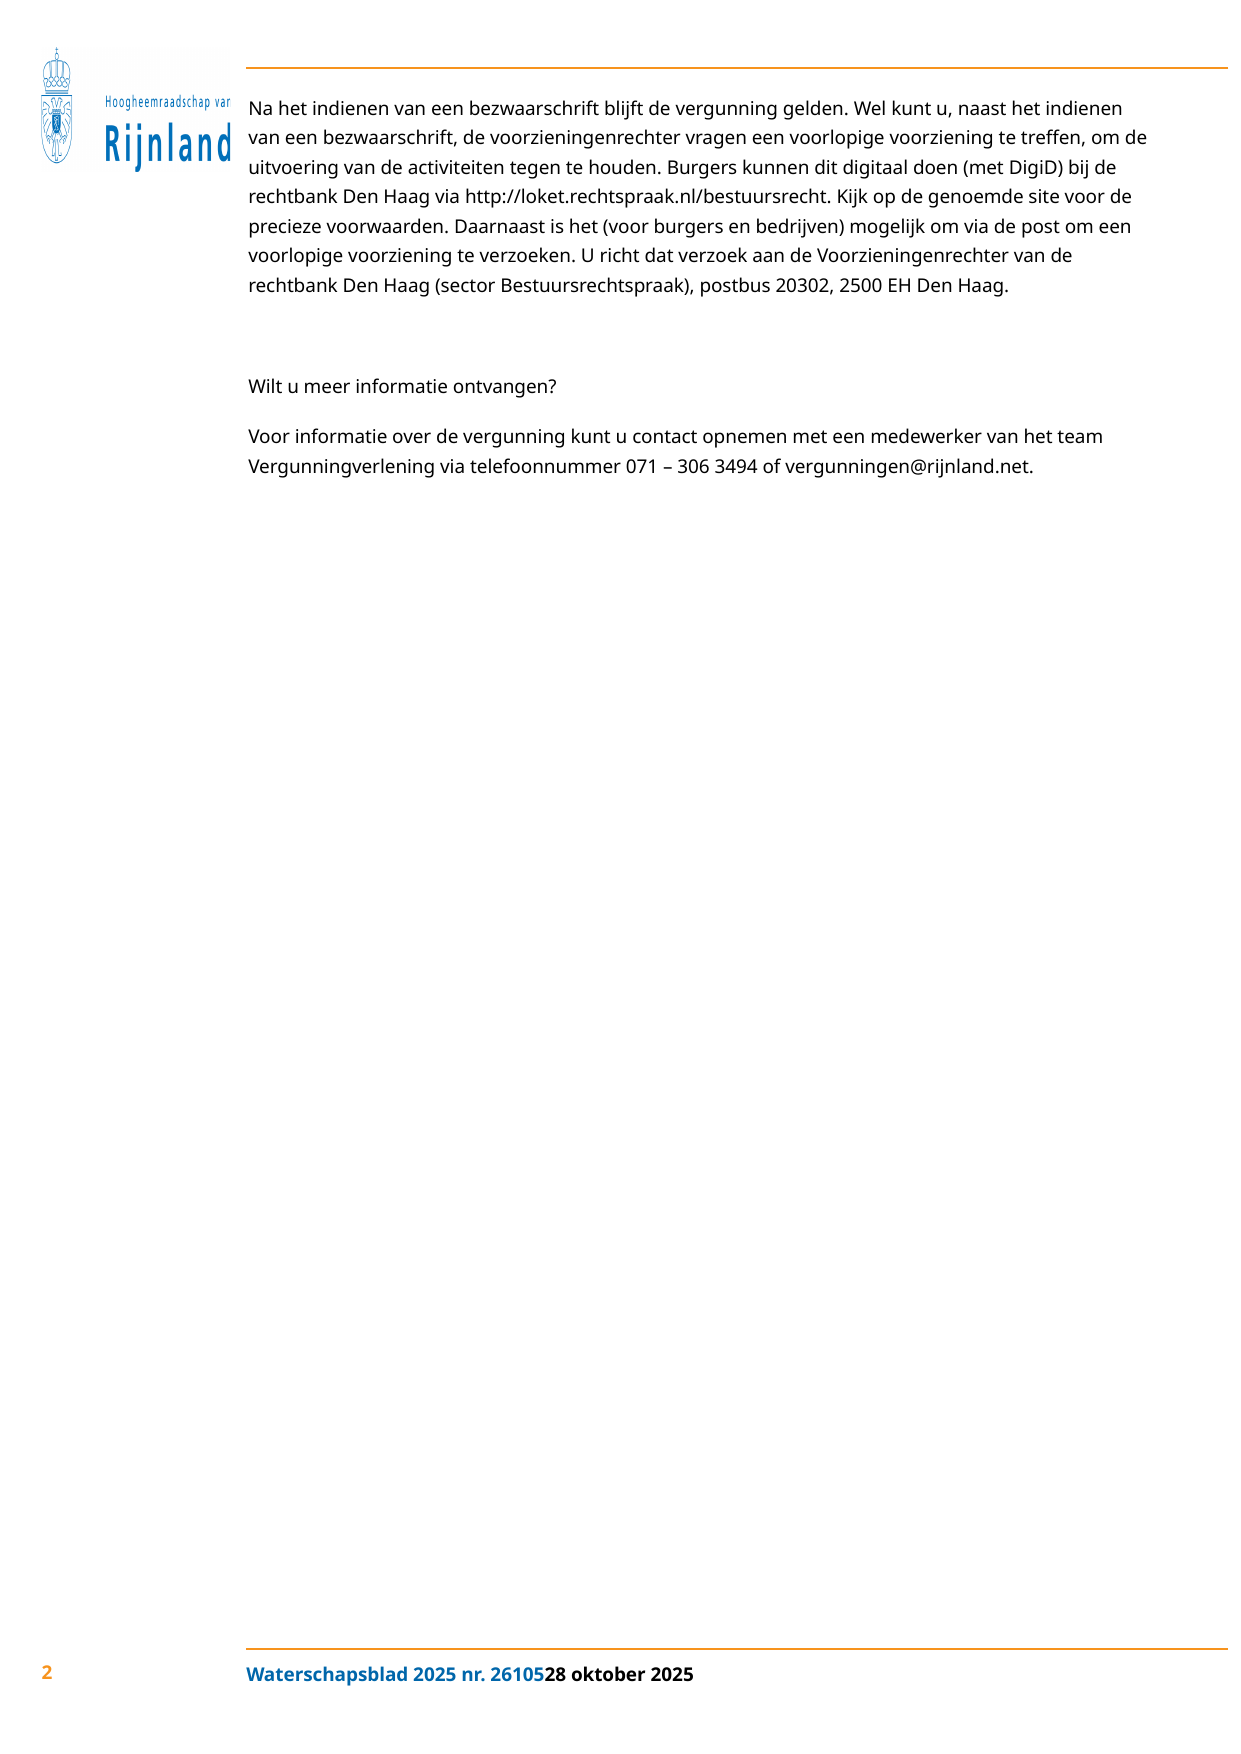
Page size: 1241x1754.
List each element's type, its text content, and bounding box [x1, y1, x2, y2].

text Wilt u meer informatie ontvangen? [248, 373, 1152, 399]
text Na het indienen van een bezwaarschrift blijft de vergunning gelden. Wel kunt u, naast het indienen van een bezwaarschrift, de voorzieningenrechter vragen een voorlopige voorziening te treffen, om de uitvoering van de activiteiten tegen te houden. Burgers kunnen dit digitaal doen (met DigiD) bij de rechtbank Den Haag via http://loket.rechtspraak.nl/bestuursrecht. Kijk op de genoemde site voor de precieze voorwaarden. Daarnaast is het (voor burgers en bedrijven) mogelijk om via de post om een voorlopige voorziening te verzoeken. U richt dat verzoek aan de Voorzieningenrechter van de rechtbank Den Haag (sector Bestuursrechtspraak), postbus 20302, 2500 EH Den Haag. [248, 95, 1152, 298]
text Voor informatie over de vergunning kunt u contact opnemen met een medewerker van het team Vergunningverlening via telefoonnummer 071 – 306 3494 of vergunningen@rijnland.net. [248, 423, 1152, 479]
picture [41, 47, 231, 172]
